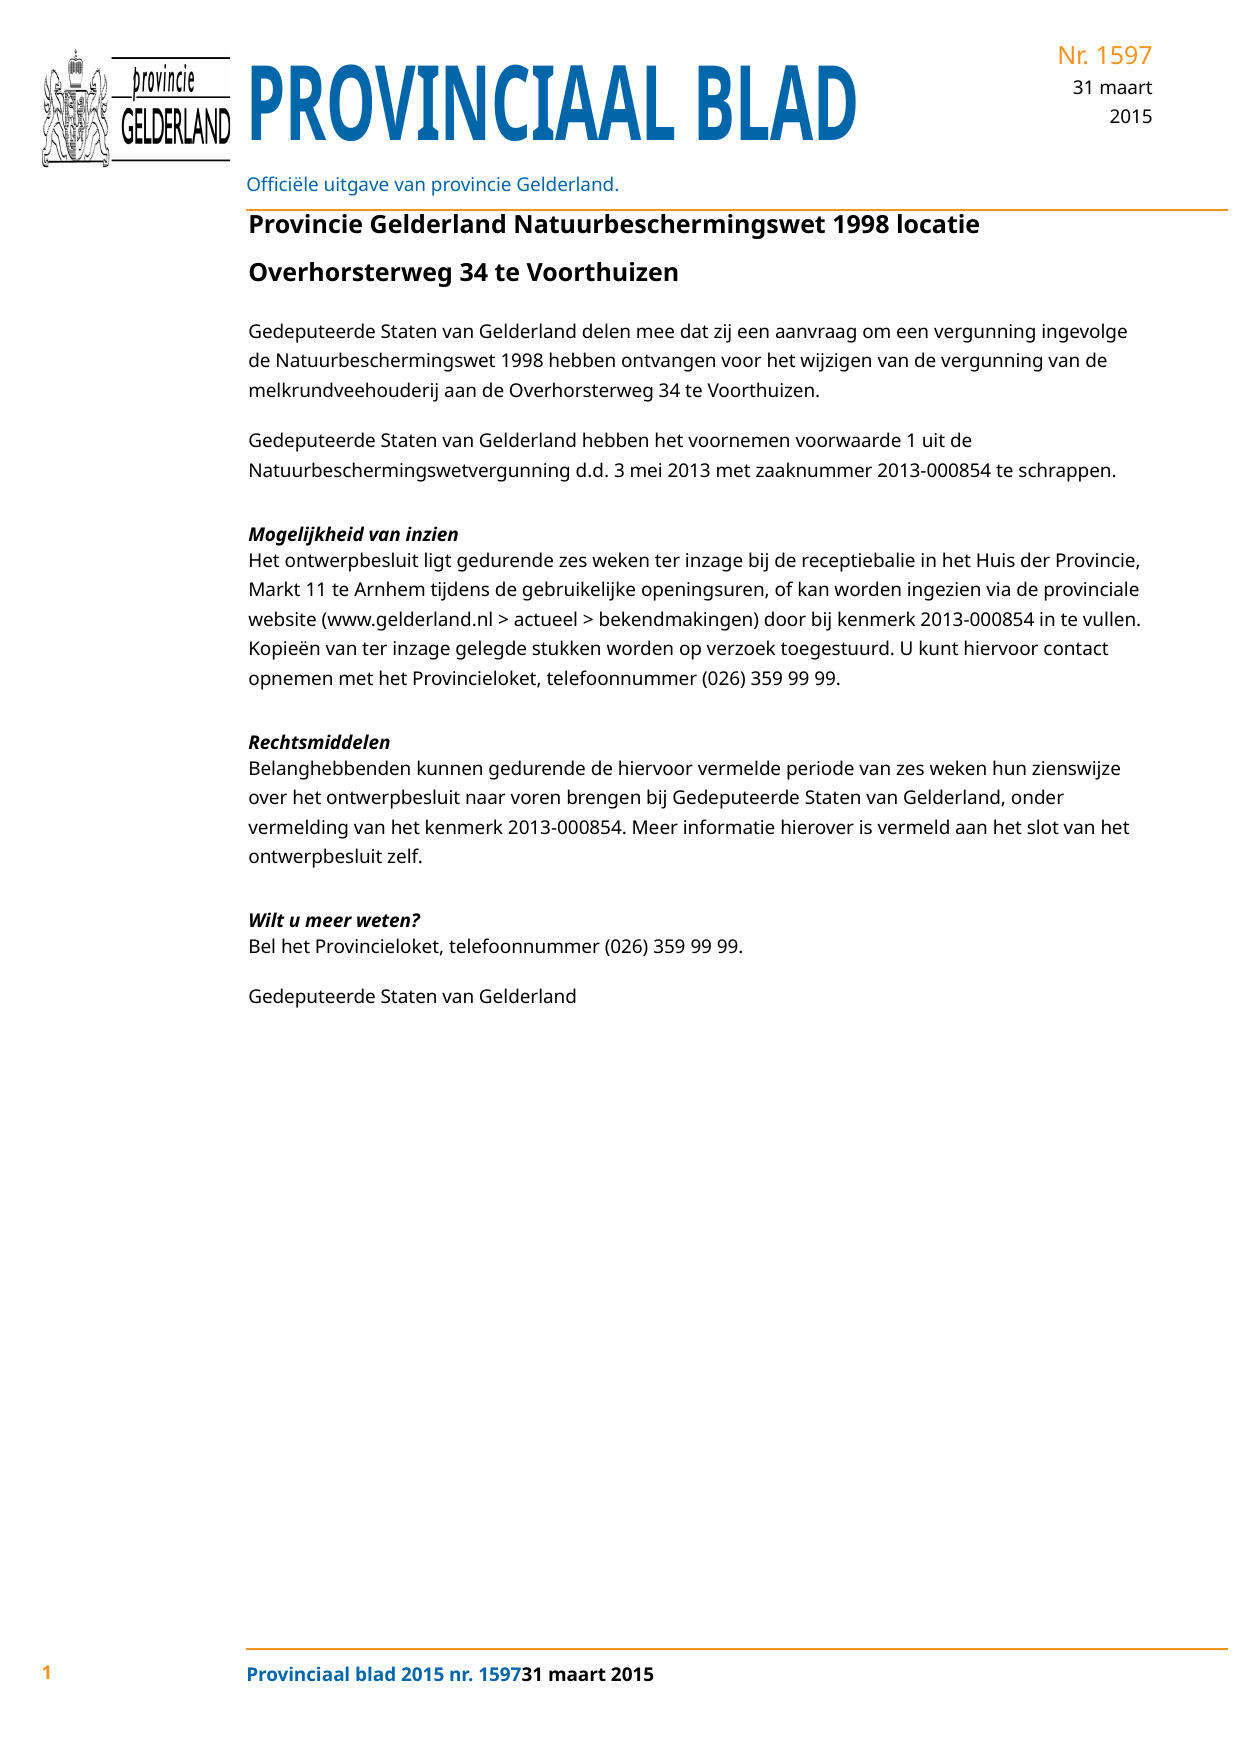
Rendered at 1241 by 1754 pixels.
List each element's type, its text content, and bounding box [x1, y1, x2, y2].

text Provincie Gelderland Natuurbeschermingswet 1998 locatie Overhorsterweg 34 te Voorthuizen [248, 211, 1152, 288]
text Het ontwerpbesluit ligt gedurende zes weken ter inzage bij de receptiebalie in het Huis der Provincie, Markt 11 te Arnhem tijdens de gebruikelijke openingsuren, of kan worden ingezien via de provinciale website (www.gelderland.nl > actueel > bekendmakingen) door bij kenmerk 2013-000854 in te vullen. Kopieën van ter inzage gelegde stukken worden op verzoek toegestuurd. U kunt hiervoor contact opnemen met het Provincieloket, telefoonnummer (026) 359 99 99. [248, 547, 1152, 691]
text Gedeputeerde Staten van Gelderland hebben het voornemen voorwaarde 1 uit de Natuurbeschermingswetvergunning d.d. 3 mei 2013 met zaaknummer 2013-000854 te schrappen. [248, 427, 1152, 483]
text Mogelijkheid van inzien [248, 521, 1152, 547]
text Gedeputeerde Staten van Gelderland [248, 984, 1152, 1009]
text Bel het Provincieloket, telefoonnummer (026) 359 99 99. [248, 933, 1152, 959]
text Rechtsmiddelen [248, 729, 1152, 755]
text Gedeputeerde Staten van Gelderland delen mee dat zij een aanvraag om een vergunning ingevolge de Natuurbeschermingswet 1998 hebben ontvangen voor het wijzigen van de vergunning van de melkrundveehouderij aan de Overhorsterweg 34 te Voorthuizen. [248, 318, 1152, 403]
text Wilt u meer weten? [248, 907, 1152, 933]
text Belanghebbenden kunnen gedurende de hiervoor vermelde periode van zes weken hun zienswijze over het ontwerpbesluit naar voren brengen bij Gedeputeerde Staten van Gelderland, onder vermelding van het kenmerk 2013-000854. Meer informatie hierover is vermeld aan het slot van het ontwerpbesluit zelf. [248, 755, 1152, 869]
picture [41, 47, 231, 172]
